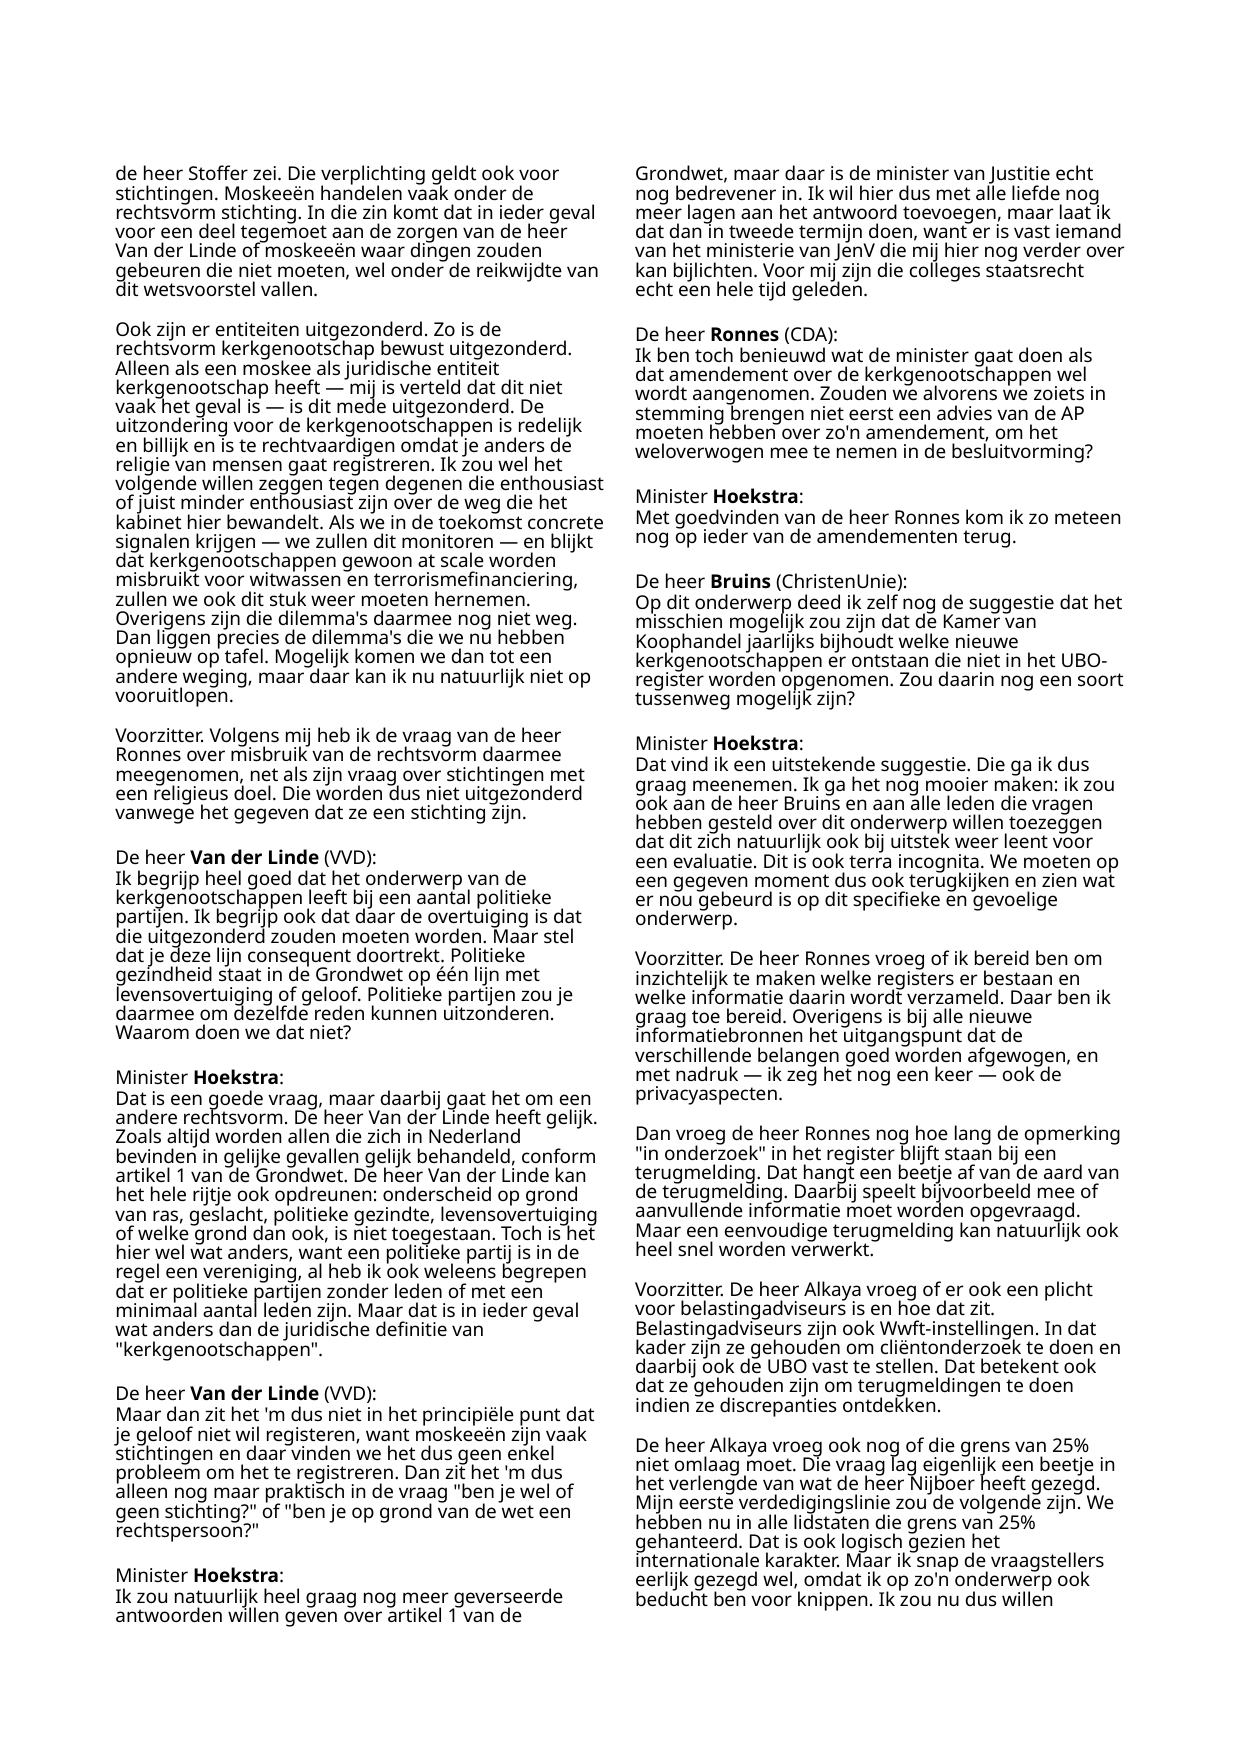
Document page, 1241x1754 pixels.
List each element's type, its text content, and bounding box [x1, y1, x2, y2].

text Ik zou natuurlijk heel graag nog meer geverseerde antwoorden willen geven over artikel 1 van de [115, 1588, 605, 1626]
text Met goedvinden van de heer Ronnes kom ik zo meteen nog op ieder van de amendementen terug. [635, 509, 1125, 547]
text De heer Van der Linde (VVD): [115, 844, 605, 870]
text Op dit onderwerp deed ik zelf nog de suggestie dat het misschien mogelijk zou zijn dat de Kamer van Koophandel jaarlijks bijhoudt welke nieuwe kerkgenootschappen er ontstaan die niet in het UBO-register worden opgenomen. Zou daarin nog een soort tussenweg mogelijk zijn? [635, 594, 1125, 710]
text De heer Alkaya vroeg ook nog of die grens van 25% niet omlaag moet. Die vraag lag eigenlijk een beetje in het verlengde van wat de heer Nijboer heeft gezegd. Mijn eerste verdedigingslinie zou de volgende zijn. We hebben nu in alle lidstaten die grens van 25% gehanteerd. Dat is ook logisch gezien het internationale karakter. Maar ik snap de vraagstellers eerlijk gezegd wel, omdat ik op zo'n onderwerp ook beducht ben voor knippen. Ik zou nu dus willen [635, 1437, 1125, 1610]
text de heer Stoffer zei. Die verplichting geldt ook voor stichtingen. Moskeeën handelen vaak onder de rechtsvorm stichting. In die zin komt dat in ieder geval voor een deel tegemoet aan de zorgen van de heer Van der Linde of moskeeën waar dingen zouden gebeuren die niet moeten, wel onder de reikwijdte van dit wetsvoorstel vallen. [115, 165, 605, 300]
text Voorzitter. Volgens mij heb ik de vraag van de heer Ronnes over misbruik van de rechtsvorm daarmee meegenomen, net als zijn vraag over stichtingen met een religieus doel. Die worden dus niet uitgezonderd vanwege het gegeven dat ze een stichting zijn. [115, 727, 605, 823]
text De heer Ronnes (CDA): [635, 321, 1125, 347]
text Ik ben toch benieuwd wat de minister gaat doen als dat amendement over de kerkgenootschappen wel wordt aangenomen. Zouden we alvorens we zoiets in stemming brengen niet eerst een advies van de AP moeten hebben over zo'n amendement, om het weloverwogen mee te nemen in de besluitvorming? [635, 347, 1125, 462]
text Minister Hoekstra: [115, 1562, 605, 1588]
text Minister Hoekstra: [635, 731, 1125, 756]
text Ook zijn er entiteiten uitgezonderd. Zo is de rechtsvorm kerkgenootschap bewust uitgezonderd. Alleen als een moskee als juridische entiteit kerkgenootschap heeft — mij is verteld dat dit niet vaak het geval is — is dit mede uitgezonderd. De uitzondering voor de kerkgenootschappen is redelijk en billijk en is te rechtvaardigen omdat je anders de religie van mensen gaat registreren. Ik zou wel het volgende willen zeggen tegen degenen die enthousiast of juist minder enthousiast zijn over de weg die het kabinet hier bewandelt. Als we in de toekomst concrete signalen krijgen — we zullen dit monitoren — en blijkt dat kerkgenootschappen gewoon at scale worden misbruikt voor witwassen en terrorismefinanciering, zullen we ook dit stuk weer moeten hernemen. Overigens zijn die dilemma's daarmee nog niet weg. Dan liggen precies de dilemma's die we nu hebben opnieuw op tafel. Mogelijk komen we dan tot een andere weging, maar daar kan ik nu natuurlijk niet op vooruitlopen. [115, 321, 605, 706]
text Minister Hoekstra: [635, 483, 1125, 509]
text Voorzitter. De heer Alkaya vroeg of er ook een plicht voor belastingadviseurs is en hoe dat zit. Belastingadviseurs zijn ook Wwft-instellingen. In dat kader zijn ze gehouden om cliëntonderzoek te doen en daarbij ook de UBO vast te stellen. Dat betekent ook dat ze gehouden zijn om terugmeldingen te doen indien ze discrepanties ontdekken. [635, 1281, 1125, 1416]
text Grondwet, maar daar is de minister van Justitie echt nog bedrevener in. Ik wil hier dus met alle liefde nog meer lagen aan het antwoord toevoegen, maar laat ik dat dan in tweede termijn doen, want er is vast iemand van het ministerie van JenV die mij hier nog verder over kan bijlichten. Voor mij zijn die colleges staatsrecht echt een hele tijd geleden. [635, 165, 1125, 300]
text Dat is een goede vraag, maar daarbij gaat het om een andere rechtsvorm. De heer Van der Linde heeft gelijk. Zoals altijd worden allen die zich in Nederland bevinden in gelijke gevallen gelijk behandeld, conform artikel 1 van de Grondwet. De heer Van der Linde kan het hele rijtje ook opdreunen: onderscheid op grond van ras, geslacht, politieke gezindte, levensovertuiging of welke grond dan ook, is niet toegestaan. Toch is het hier wel wat anders, want een politieke partij is in de regel een vereniging, al heb ik ook weleens begrepen dat er politieke partijen zonder leden of met een minimaal aantal leden zijn. Maar dat is in ieder geval wat anders dan de juridische definitie van "kerkgenootschappen". [115, 1090, 605, 1360]
text Dan vroeg de heer Ronnes nog hoe lang de opmerking "in onderzoek" in het register blijft staan bij een terugmelding. Dat hangt een beetje af van de aard van de terugmelding. Daarbij speelt bijvoorbeeld mee of aanvullende informatie moet worden opgevraagd. Maar een eenvoudige terugmelding kan natuurlijk ook heel snel worden verwerkt. [635, 1125, 1125, 1260]
text De heer Bruins (ChristenUnie): [635, 568, 1125, 594]
text De heer Van der Linde (VVD): [115, 1381, 605, 1406]
text Voorzitter. De heer Ronnes vroeg of ik bereid ben om inzichtelijk te maken welke registers er bestaan en welke informatie daarin wordt verzameld. Daar ben ik graag toe bereid. Overigens is bij alle nieuwe informatiebronnen het uitgangspunt dat de verschillende belangen goed worden afgewogen, en met nadruk — ik zeg het nog een keer — ook de privacyaspecten. [635, 950, 1125, 1104]
text Maar dan zit het 'm dus niet in het principiële punt dat je geloof niet wil registeren, want moskeeën zijn vaak stichtingen en daar vinden we het dus geen enkel probleem om het te registreren. Dan zit het 'm dus alleen nog maar praktisch in de vraag "ben je wel of geen stichting?" of "ben je op grond van de wet een rechtspersoon?" [115, 1406, 605, 1541]
text Minister Hoekstra: [115, 1064, 605, 1090]
text Dat vind ik een uitstekende suggestie. Die ga ik dus graag meenemen. Ik ga het nog mooier maken: ik zou ook aan de heer Bruins en aan alle leden die vragen hebben gesteld over dit onderwerp willen toezeggen dat dit zich natuurlijk ook bij uitstek weer leent voor een evaluatie. Dit is ook terra incognita. We moeten op een gegeven moment dus ook terugkijken en zien wat er nou gebeurd is op dit specifieke en gevoelige onderwerp. [635, 756, 1125, 930]
text Ik begrijp heel goed dat het onderwerp van de kerkgenootschappen leeft bij een aantal politieke partijen. Ik begrijp ook dat daar de overtuiging is dat die uitgezonderd zouden moeten worden. Maar stel dat je deze lijn consequent doortrekt. Politieke gezindheid staat in de Grondwet op één lijn met levensovertuiging of geloof. Politieke partijen zou je daarmee om dezelfde reden kunnen uitzonderen. Waarom doen we dat niet? [115, 870, 605, 1043]
